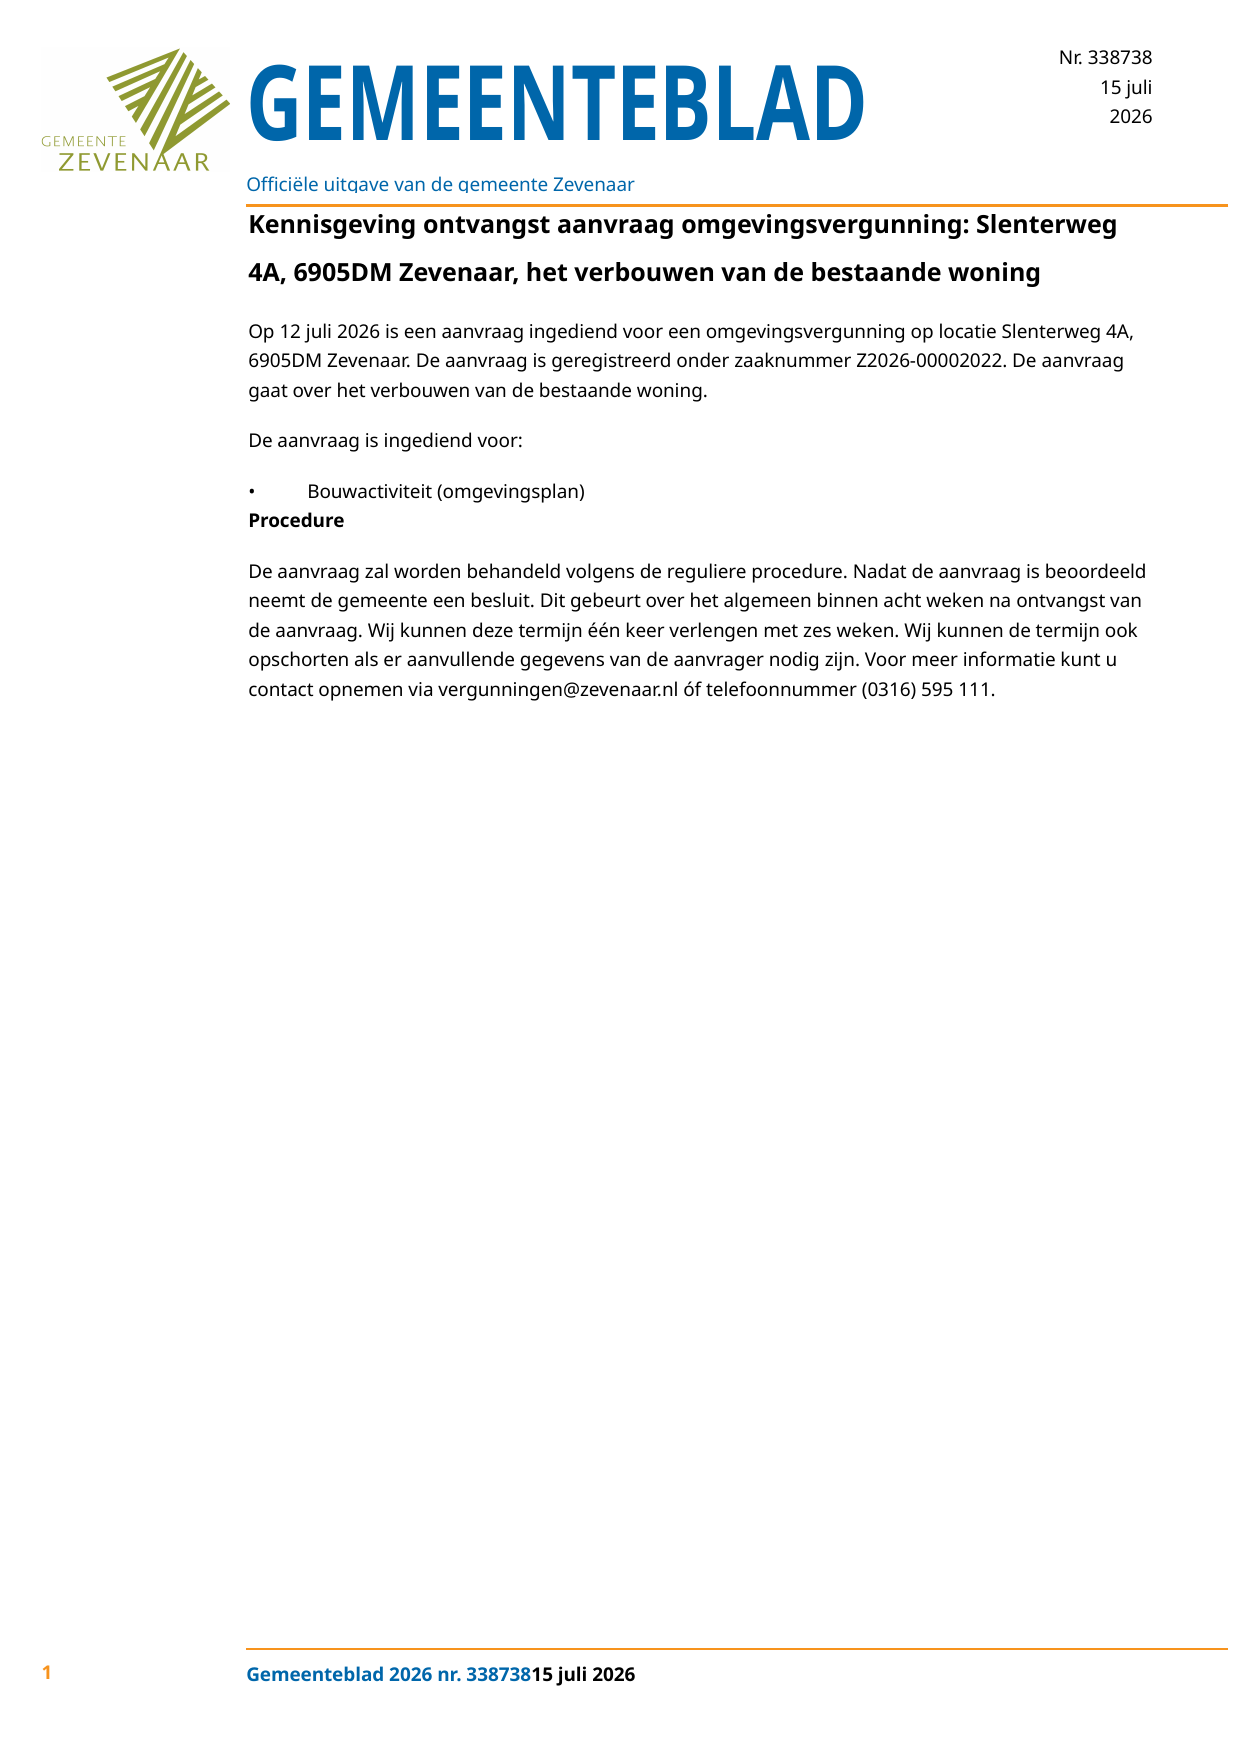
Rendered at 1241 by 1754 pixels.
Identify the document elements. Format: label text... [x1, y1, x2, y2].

picture [41, 47, 231, 172]
list Bouwactiviteit (omgevingsplan) [248, 478, 1152, 504]
text Kennisgeving ontvangst aanvraag omgevingsvergunning: Slenterweg 4A, 6905DM Zevenaar, het verbouwen van de bestaande woning [248, 207, 1152, 288]
text Op 12 juli 2026 is een aanvraag ingediend voor een omgevingsvergunning op locatie Slenterweg 4A, 6905DM Zevenaar. De aanvraag is geregistreerd onder zaaknummer Z2026-00002022. De aanvraag gaat over het verbouwen van de bestaande woning. [248, 318, 1152, 403]
text De aanvraag zal worden behandeld volgens de reguliere procedure. Nadat de aanvraag is beoordeeld neemt de gemeente een besluit. Dit gebeurt over het algemeen binnen acht weken na ontvangst van de aanvraag. Wij kunnen deze termijn één keer verlengen met zes weken. Wij kunnen de termijn ook opschorten als er aanvullende gegevens van de aanvrager nodig zijn. Voor meer informatie kunt u contact opnemen via vergunningen@zevenaar.nl óf telefoonnummer (0316) 595 111. [248, 558, 1152, 702]
text Procedure [248, 507, 1152, 533]
text De aanvraag is ingediend voor: [248, 427, 1152, 453]
